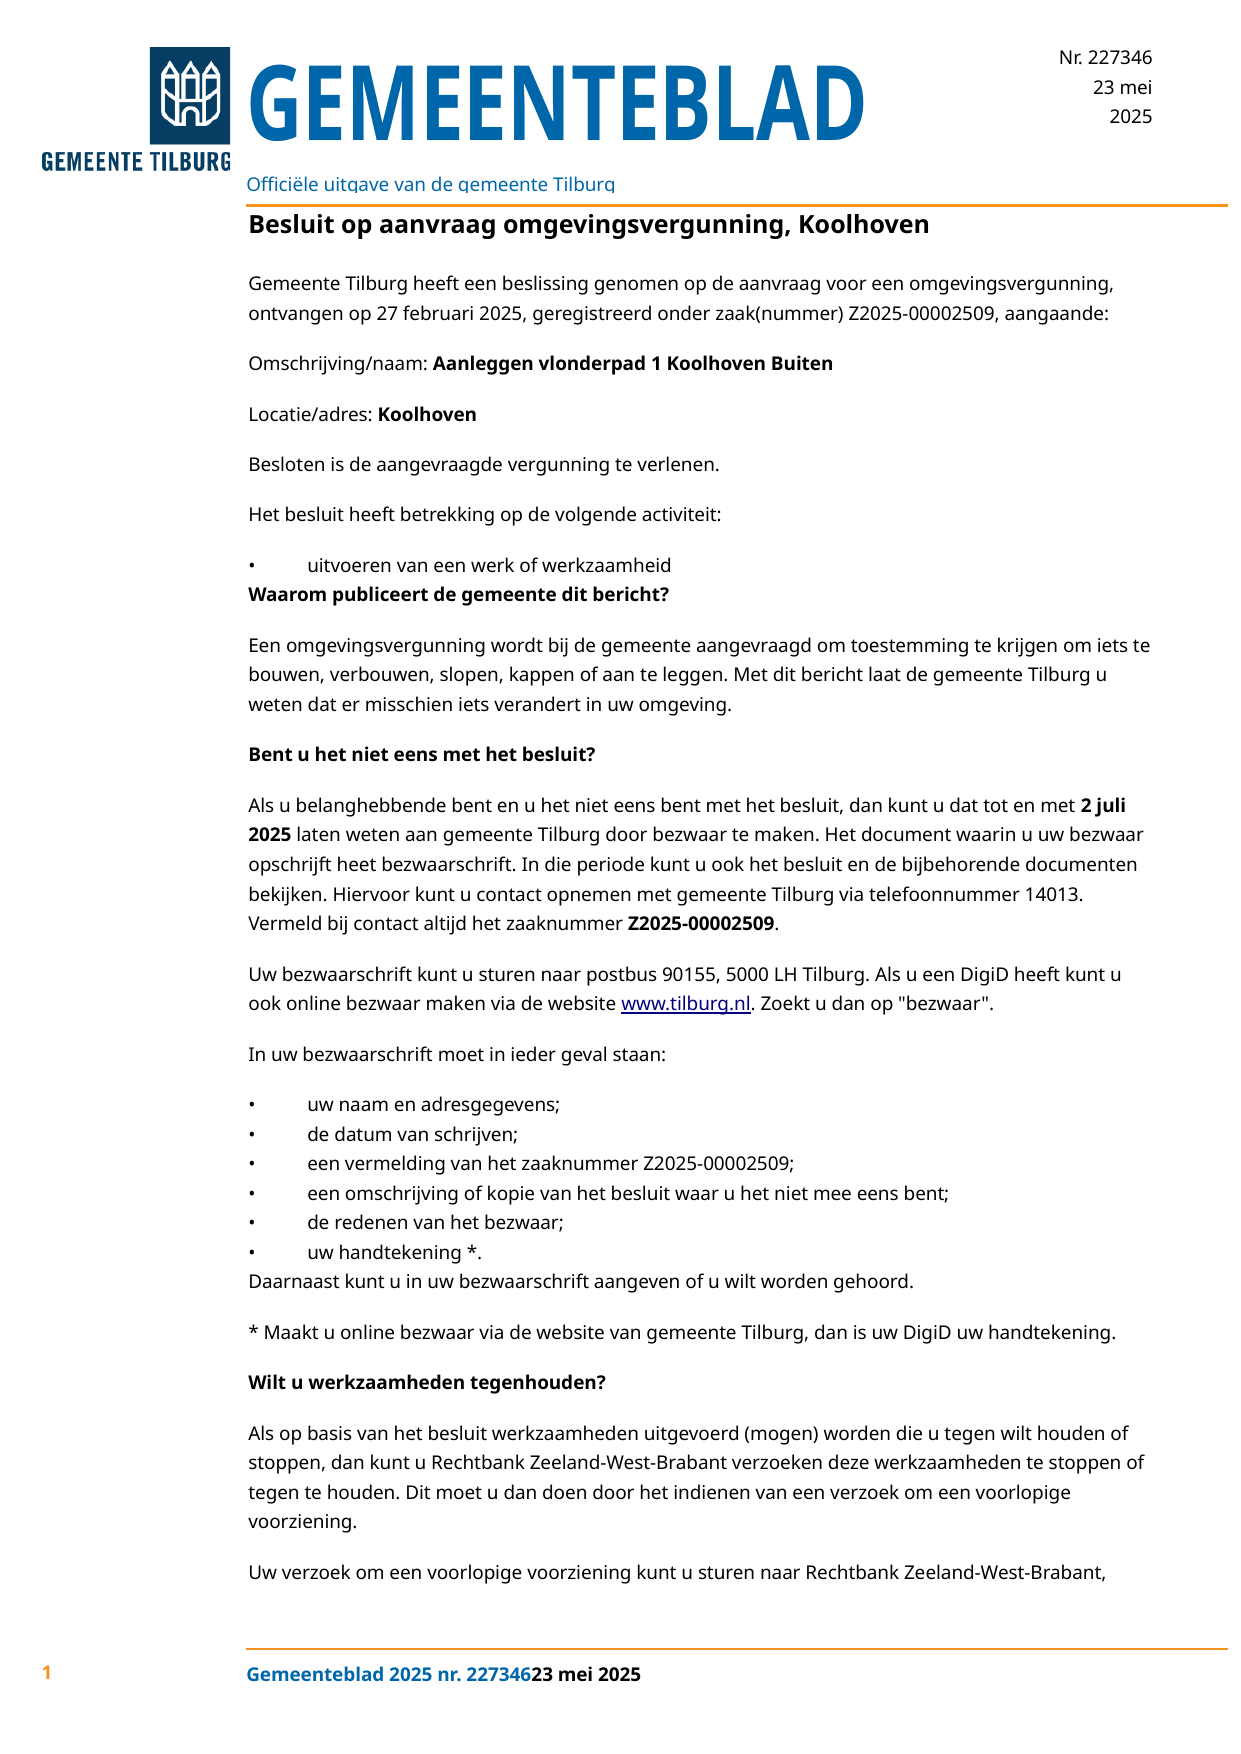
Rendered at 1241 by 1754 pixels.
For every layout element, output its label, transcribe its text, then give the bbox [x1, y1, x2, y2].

text Gemeente Tilburg heeft een beslissing genomen op de aanvraag voor een omgevingsvergunning, ontvangen op 27 februari 2025, geregistreerd onder zaak(nummer) Z2025-00002509, aangaande: [248, 270, 1152, 326]
text Besluit op aanvraag omgevingsvergunning, Koolhoven [248, 207, 1152, 241]
list een omschrijving of kopie van het besluit waar u het niet mee eens bent; [248, 1180, 1152, 1206]
text Een omgevingsvergunning wordt bij de gemeente aangevraagd om toestemming te krijgen om iets te bouwen, verbouwen, slopen, kappen of aan te leggen. Met dit bericht laat de gemeente Tilburg u weten dat er misschien iets verandert in uw omgeving. [248, 632, 1152, 717]
list de redenen van het bezwaar; [248, 1209, 1152, 1235]
list de datum van schrijven; [248, 1121, 1152, 1146]
list een vermelding van het zaaknummer Z2025-00002509; [248, 1150, 1152, 1176]
text Omschrijving/naam: Aanleggen vlonderpad 1 Koolhoven Buiten [248, 350, 1152, 376]
text Als u belanghebbende bent en u het niet eens bent met het besluit, dan kunt u dat tot en met 2 juli 2025 laten weten aan gemeente Tilburg door bezwaar te maken. Het document waarin u uw bezwaar opschrijft heet bezwaarschrift. In die periode kunt u ook het besluit en de bijbehorende documenten bekijken. Hiervoor kunt u contact opnemen met gemeente Tilburg via telefoonnummer 14013. Vermeld bij contact altijd het zaaknummer Z2025-00002509. [248, 792, 1152, 936]
text Waarom publiceert de gemeente dit bericht? [248, 582, 1152, 607]
text Wilt u werkzaamheden tegenhouden? [248, 1369, 1152, 1395]
text Daarnaast kunt u in uw bezwaarschrift aangeven of u wilt worden gehoord. [248, 1269, 1152, 1294]
list uitvoeren van een werk of werkzaamheid [248, 552, 1152, 578]
text In uw bezwaarschrift moet in ieder geval staan: [248, 1041, 1152, 1066]
list uw handtekening *. [248, 1239, 1152, 1265]
text Besloten is de aangevraagde vergunning te verlenen. [248, 451, 1152, 477]
text Als op basis van het besluit werkzaamheden uitgevoerd (mogen) worden die u tegen wilt houden of stoppen, dan kunt u Rechtbank Zeeland-West-Brabant verzoeken deze werkzaamheden te stoppen of tegen te houden. Dit moet u dan doen door het indienen van een verzoek om een voorlopige voorziening. [248, 1420, 1152, 1534]
text Locatie/adres: Koolhoven [248, 401, 1152, 426]
text Uw bezwaarschrift kunt u sturen naar postbus 90155, 5000 LH Tilburg. Als u een DigiD heeft kunt u ook online bezwaar maken via de website www.tilburg.nl. Zoekt u dan op "bezwaar". [248, 961, 1152, 1016]
text Het besluit heeft betrekking op de volgende activiteit: [248, 502, 1152, 527]
list uw naam en adresgegevens; [248, 1091, 1152, 1117]
picture [41, 47, 231, 172]
text Bent u het niet eens met het besluit? [248, 742, 1152, 767]
text * Maakt u online bezwaar via de website van gemeente Tilburg, dan is uw DigiD uw handtekening. [248, 1319, 1152, 1345]
text Uw verzoek om een voorlopige voorziening kunt u sturen naar Rechtbank Zeeland-West-Brabant, [248, 1559, 1152, 1585]
